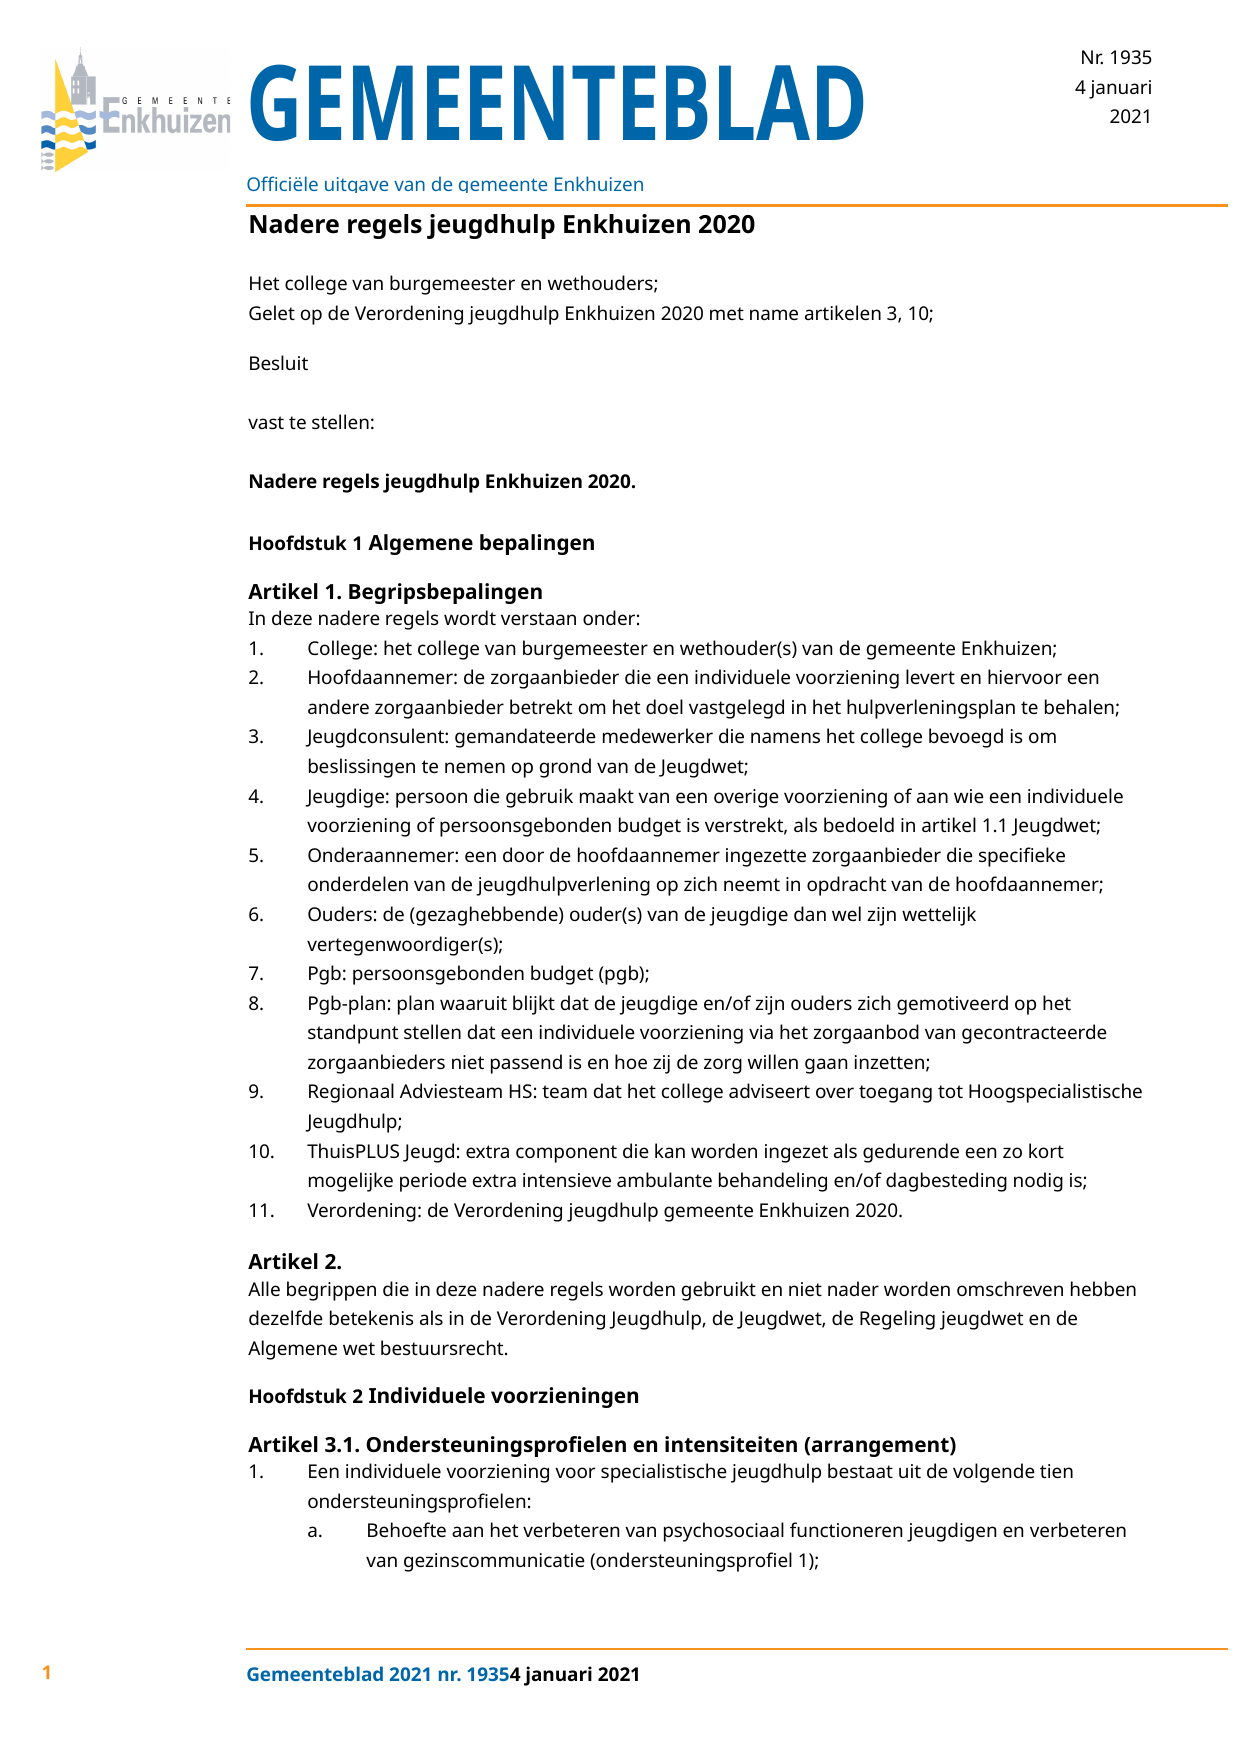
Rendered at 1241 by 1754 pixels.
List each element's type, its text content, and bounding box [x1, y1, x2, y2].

text vast te stellen: [248, 409, 1152, 435]
list Hoofdaannemer: de zorgaanbieder die een individuele voorziening levert en hiervoor een andere zorgaanbieder betrekt om het doel vastgelegd in het hulpverleningsplan te behalen; [248, 664, 1152, 720]
list Jeugdige: persoon die gebruik maakt van een overige voorziening of aan wie een individuele voorziening of persoonsgebonden budget is verstrekt, als bedoeld in artikel 1.1 Jeugdwet; [248, 783, 1152, 838]
list Ouders: de (gezaghebbende) ouder(s) van de jeugdige dan wel zijn wettelijk vertegenwoordiger(s); [248, 901, 1152, 957]
picture [41, 47, 231, 172]
text Artikel 3.1. Ondersteuningsprofielen en intensiteiten (arrangement) [248, 1430, 1152, 1458]
text Hoofdstuk 1 Algemene bepalingen [248, 528, 1152, 556]
text Besluit [248, 350, 1152, 376]
list Regionaal Adviesteam HS: team dat het college adviseert over toegang tot Hoogspecialistische Jeugdhulp; [248, 1079, 1152, 1134]
list Een individuele voorziening voor specialistische jeugdhulp bestaat uit de volgende tien ondersteuningsprofielen: [248, 1458, 1152, 1514]
text Hoofdstuk 2 Individuele voorzieningen [248, 1381, 1152, 1409]
text In deze nadere regels wordt verstaan onder: [248, 605, 1152, 631]
text Nadere regels jeugdhulp Enkhuizen 2020. [248, 468, 1152, 494]
text Artikel 2. [248, 1247, 1152, 1276]
list Behoefte aan het verbeteren van psychosociaal functioneren jeugdigen en verbeteren van gezinscommunicatie (ondersteuningsprofiel 1); [307, 1518, 1152, 1573]
list Pgb-plan: plan waaruit blijkt dat de jeugdige en/of zijn ouders zich gemotiveerd op het standpunt stellen dat een individuele voorziening via het zorgaanbod van gecontracteerde zorgaanbieders niet passend is en hoe zij de zorg willen gaan inzetten; [248, 990, 1152, 1075]
text Alle begrippen die in deze nadere regels worden gebruikt en niet nader worden omschreven hebben dezelfde betekenis als in de Verordening Jeugdhulp, de Jeugdwet, de Regeling jeugdwet en de Algemene wet bestuursrecht. [248, 1276, 1152, 1361]
list Onderaannemer: een door de hoofdaannemer ingezette zorgaanbieder die specifieke onderdelen van de jeugdhulpverlening op zich neemt in opdracht van de hoofdaannemer; [248, 842, 1152, 897]
list Verordening: de Verordening jeugdhulp gemeente Enkhuizen 2020. [248, 1197, 1152, 1223]
text Het college van burgemeester en wethouders; [248, 270, 1152, 296]
text Gelet op de Verordening jeugdhulp Enkhuizen 2020 met name artikelen 3, 10; [248, 300, 1152, 326]
list College: het college van burgemeester en wethouder(s) van de gemeente Enkhuizen; [248, 635, 1152, 661]
list Jeugdconsulent: gemandateerde medewerker die namens het college bevoegd is om beslissingen te nemen op grond van de Jeugdwet; [248, 724, 1152, 779]
text Artikel 1. Begripsbepalingen [248, 577, 1152, 605]
list Pgb: persoonsgebonden budget (pgb); [248, 960, 1152, 986]
list ThuisPLUS Jeugd: extra component die kan worden ingezet als gedurende een zo kort mogelijke periode extra intensieve ambulante behandeling en/of dagbesteding nodig is; [248, 1138, 1152, 1193]
text Nadere regels jeugdhulp Enkhuizen 2020 [248, 207, 1152, 241]
